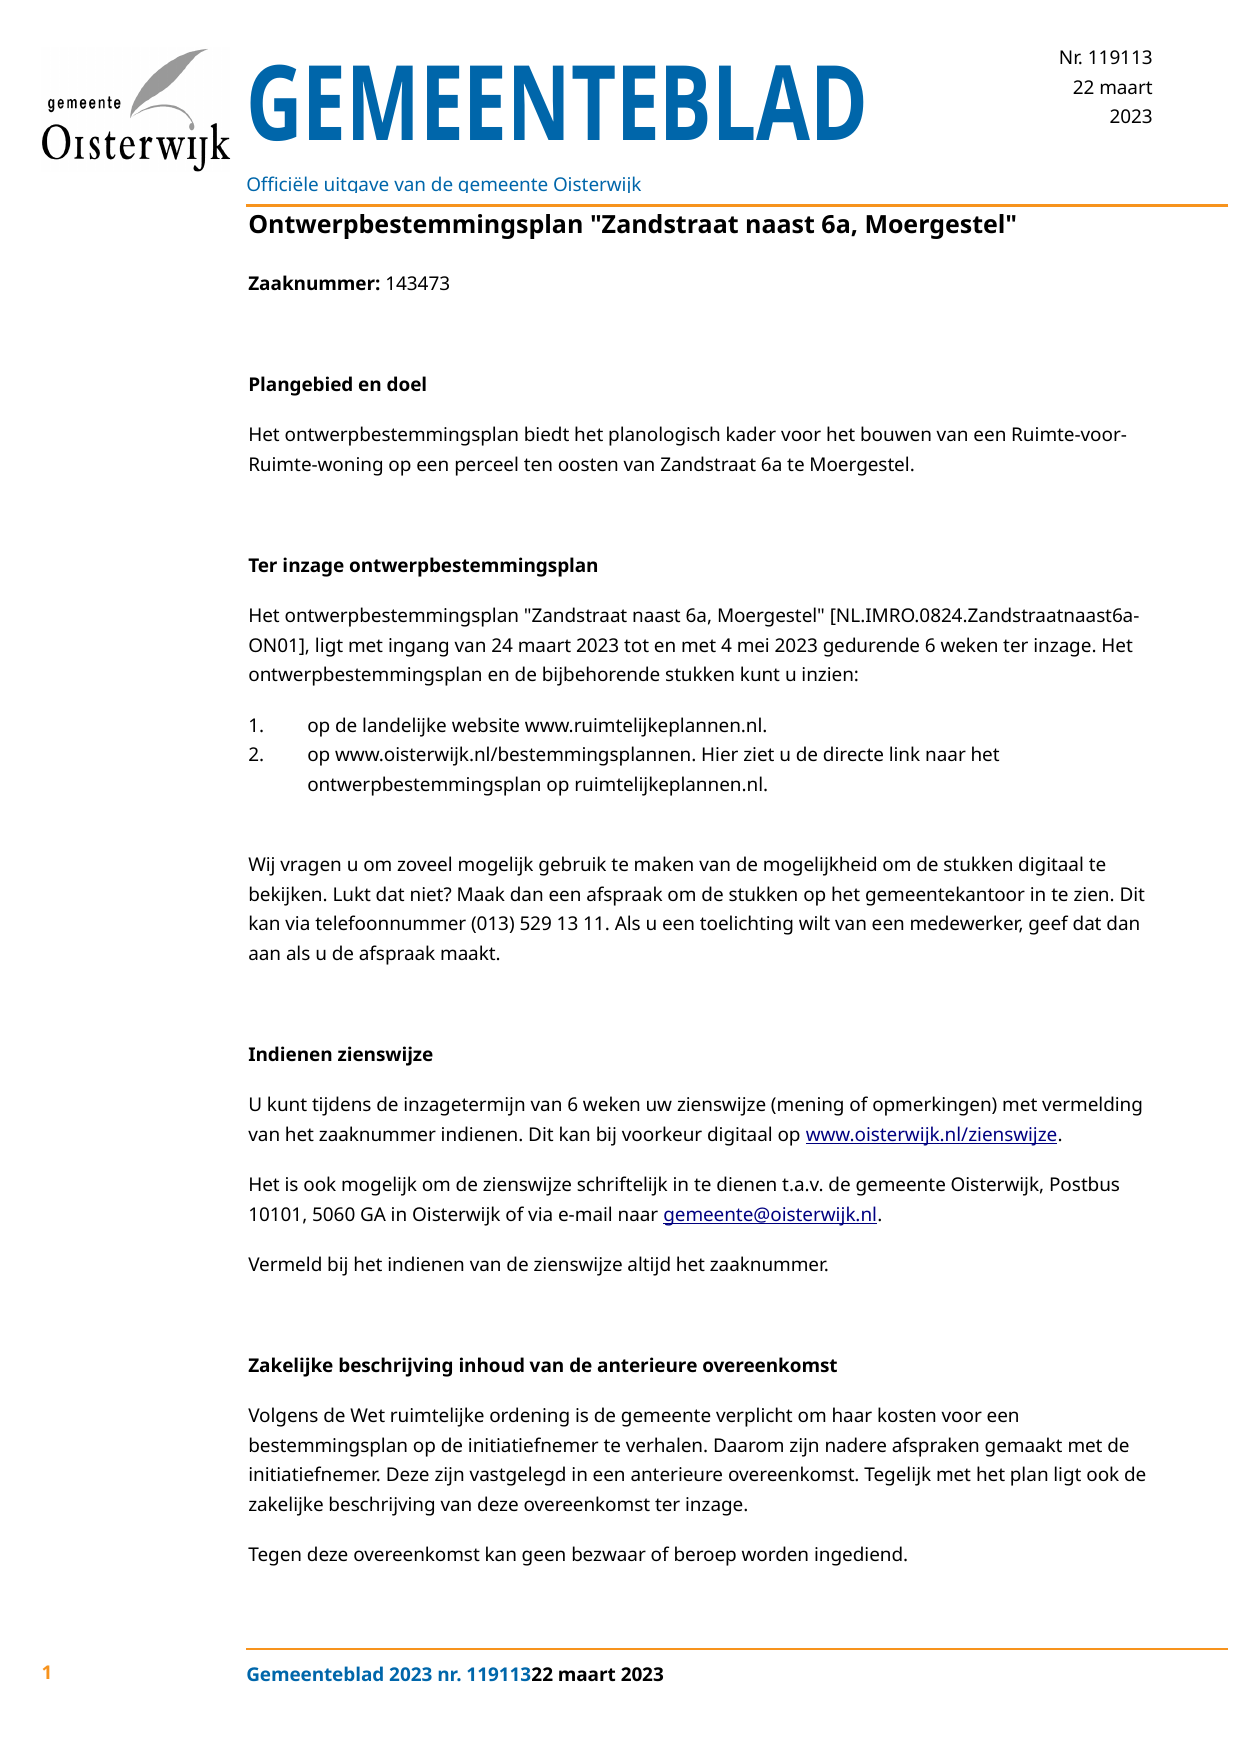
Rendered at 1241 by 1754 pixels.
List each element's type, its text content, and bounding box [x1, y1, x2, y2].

text Indienen zienswijze [248, 1041, 1152, 1066]
text Volgens de Wet ruimtelijke ordening is de gemeente verplicht om haar kosten voor een bestemmingsplan op de initiatiefnemer te verhalen. Daarom zijn nadere afspraken gemaakt met de initiatiefnemer. Deze zijn vastgelegd in een anterieure overeenkomst. Tegelijk met het plan ligt ook de zakelijke beschrijving van deze overeenkomst ter inzage. [248, 1402, 1152, 1517]
text Zakelijke beschrijving inhoud van de anterieure overeenkomst [248, 1352, 1152, 1378]
text Zaaknummer: 143473 [248, 270, 1152, 296]
text Ontwerpbestemmingsplan "Zandstraat naast 6a, Moergestel" [248, 207, 1152, 241]
list op de landelijke website www.ruimtelijkeplannen.nl. [248, 712, 1152, 738]
text Ter inzage ontwerpbestemmingsplan [248, 552, 1152, 578]
text Wij vragen u om zoveel mogelijk gebruik te maken van de mogelijkheid om de stukken digitaal te bekijken. Lukt dat niet? Maak dan een afspraak om de stukken op het gemeentekantoor in te zien. Dit kan via telefoonnummer (013) 529 13 11. Als u een toelichting wilt van een medewerker, geef dat dan aan als u de afspraak maakt. [248, 851, 1152, 966]
list op www.oisterwijk.nl/bestemmingsplannen. Hier ziet u de directe link naar het ontwerpbestemmingsplan op ruimtelijkeplannen.nl. [248, 742, 1152, 797]
text Plangebied en doel [248, 371, 1152, 397]
text Het is ook mogelijk om de zienswijze schriftelijk in te dienen t.a.v. de gemeente Oisterwijk, Postbus 10101, 5060 GA in Oisterwijk of via e-mail naar gemeente@oisterwijk.nl. [248, 1171, 1152, 1226]
text Het ontwerpbestemmingsplan biedt het planologisch kader voor het bouwen van een Ruimte-voor-Ruimte-woning op een perceel ten oosten van Zandstraat 6a te Moergestel. [248, 422, 1152, 477]
text Tegen deze overeenkomst kan geen bezwaar of beroep worden ingediend. [248, 1542, 1152, 1567]
text Vermeld bij het indienen van de zienswijze altijd het zaaknummer. [248, 1251, 1152, 1277]
picture [41, 47, 231, 172]
text U kunt tijdens de inzagetermijn van 6 weken uw zienswijze (mening of opmerkingen) met vermelding van het zaaknummer indienen. Dit kan bij voorkeur digitaal op www.oisterwijk.nl/zienswijze. [248, 1091, 1152, 1146]
text Het ontwerpbestemmingsplan "Zandstraat naast 6a, Moergestel" [NL.IMRO.0824.Zandstraatnaast6a-ON01], ligt met ingang van 24 maart 2023 tot en met 4 mei 2023 gedurende 6 weken ter inzage. Het ontwerpbestemmingsplan en de bijbehorende stukken kunt u inzien: [248, 602, 1152, 687]
